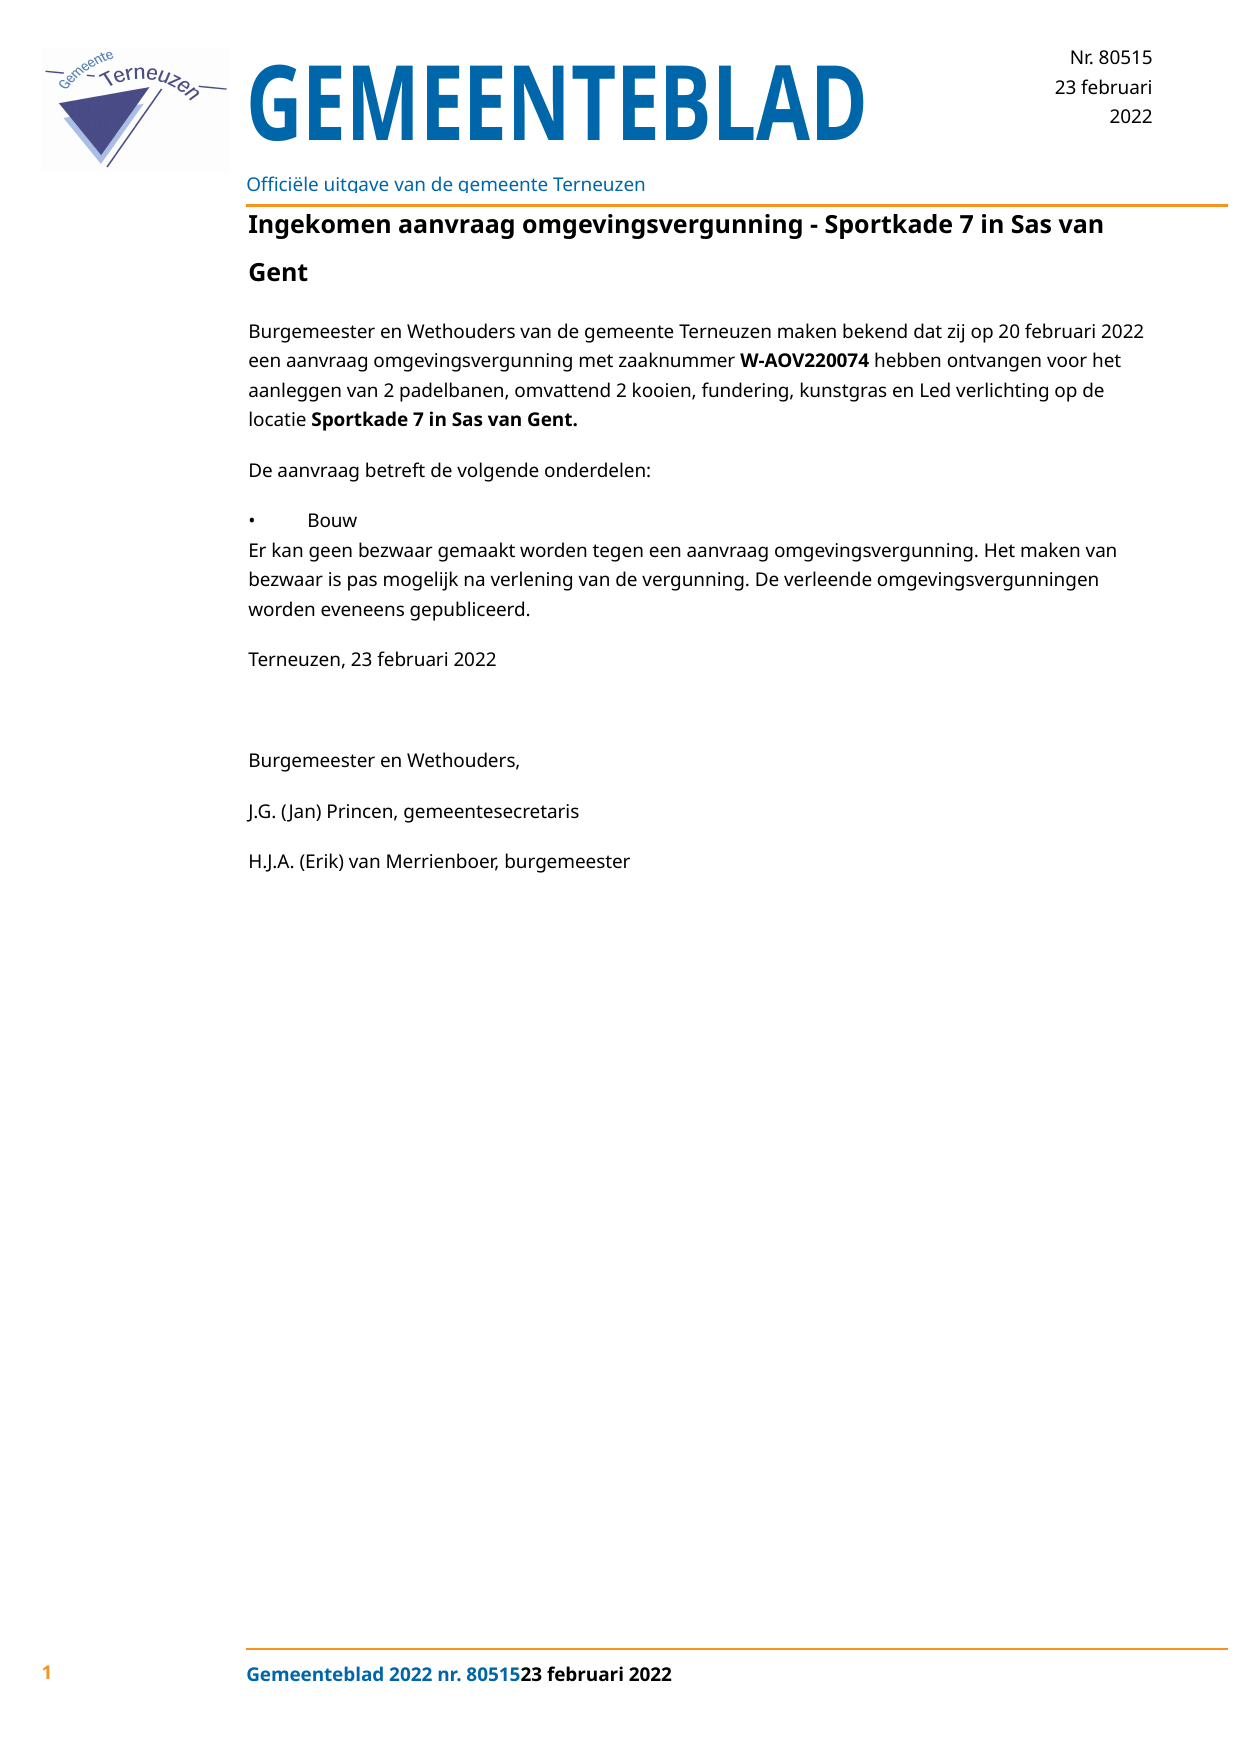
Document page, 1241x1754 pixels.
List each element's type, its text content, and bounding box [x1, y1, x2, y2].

text De aanvraag betreft de volgende onderdelen: [248, 457, 1152, 483]
text J.G. (Jan) Princen, gemeentesecretaris [248, 798, 1152, 824]
text Burgemeester en Wethouders, [248, 747, 1152, 773]
picture [41, 47, 231, 172]
text Terneuzen, 23 februari 2022 [248, 647, 1152, 672]
text Er kan geen bezwaar gemaakt worden tegen een aanvraag omgevingsvergunning. Het maken van bezwaar is pas mogelijk na verlening van de vergunning. De verleende omgevingsvergunningen worden eveneens gepubliceerd. [248, 537, 1152, 622]
text H.J.A. (Erik) van Merrienboer, burgemeester [248, 848, 1152, 874]
list Bouw [248, 507, 1152, 533]
text Burgemeester en Wethouders van de gemeente Terneuzen maken bekend dat zij op 20 februari 2022 een aanvraag omgevingsvergunning met zaaknummer W-AOV220074 hebben ontvangen voor het aanleggen van 2 padelbanen, omvattend 2 kooien, fundering, kunstgras en Led verlichting op de locatie Sportkade 7 in Sas van Gent. [248, 318, 1152, 432]
text Ingekomen aanvraag omgevingsvergunning - Sportkade 7 in Sas van Gent [248, 207, 1152, 288]
